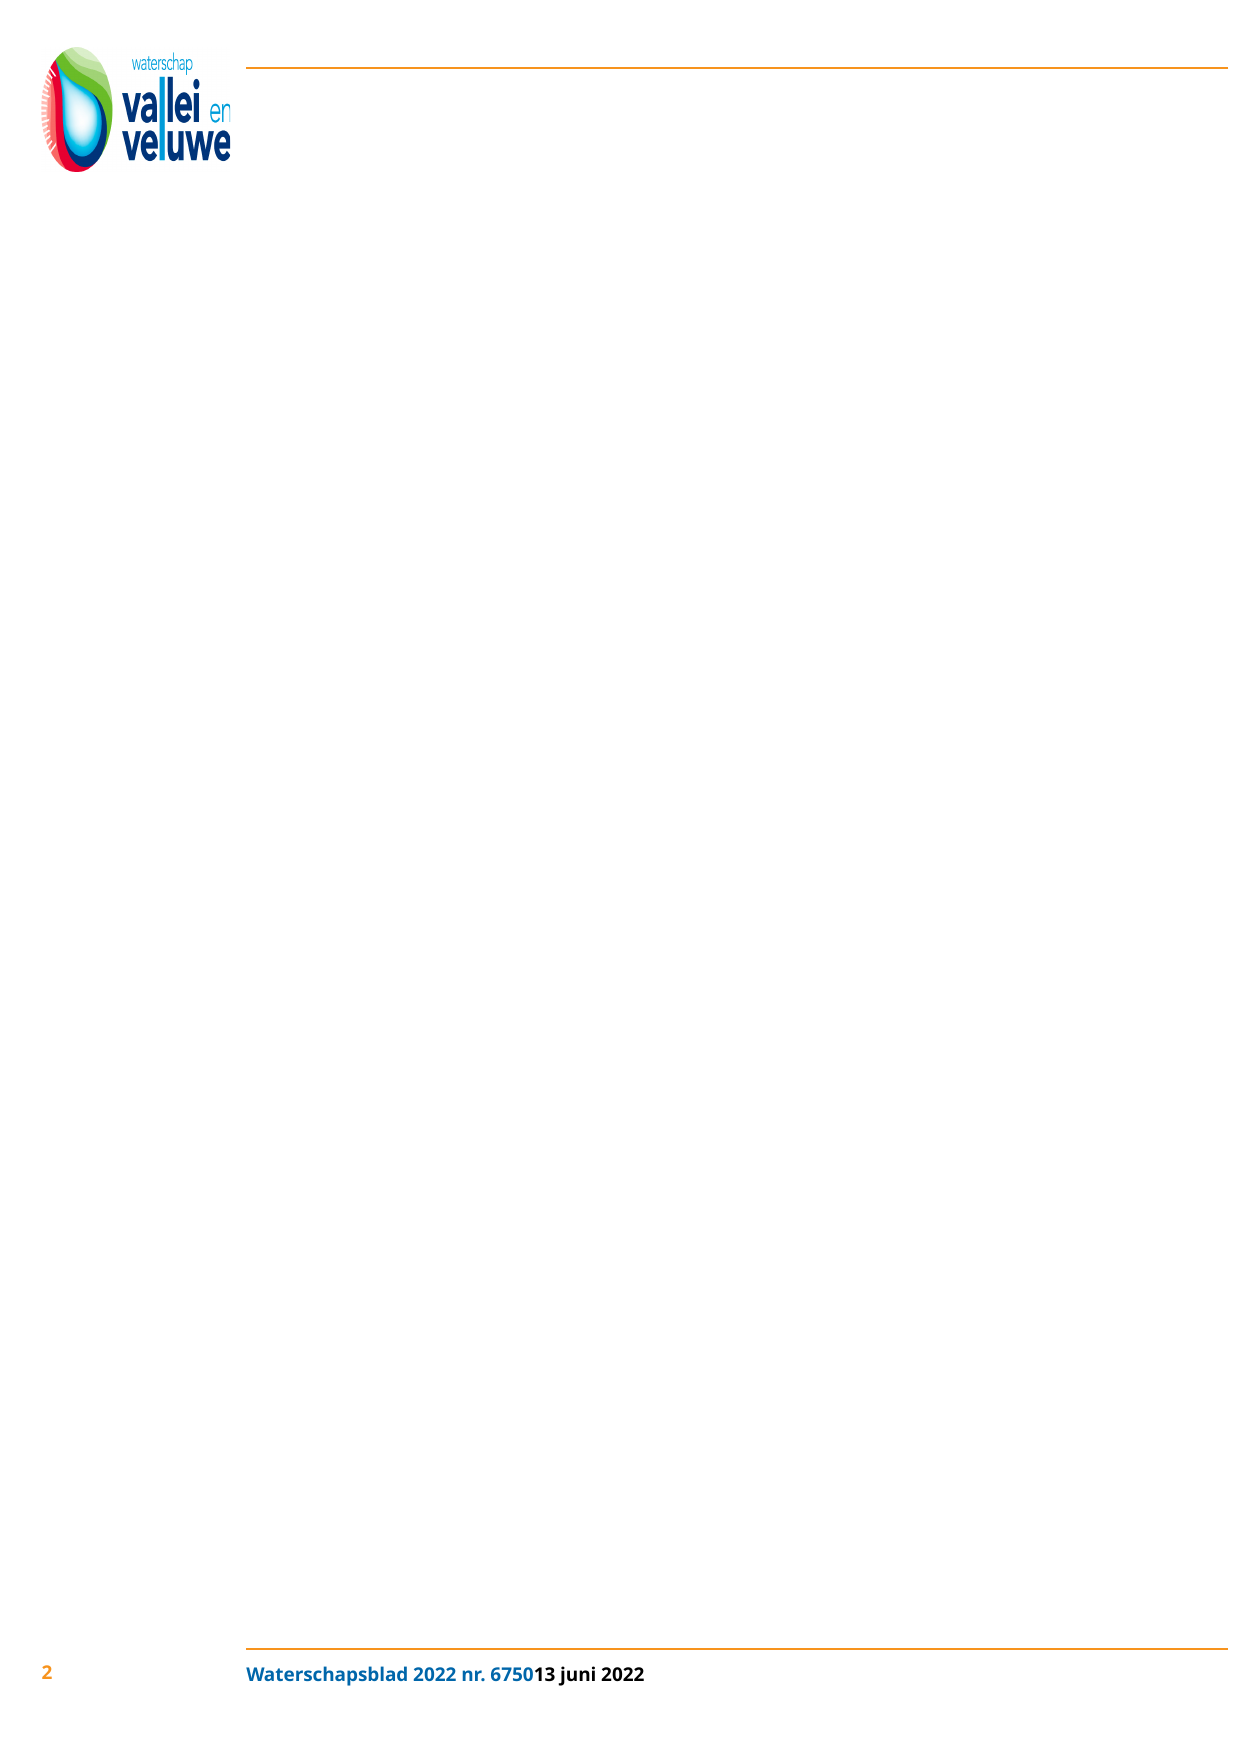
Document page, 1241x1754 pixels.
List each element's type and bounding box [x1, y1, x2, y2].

picture [41, 47, 231, 172]
